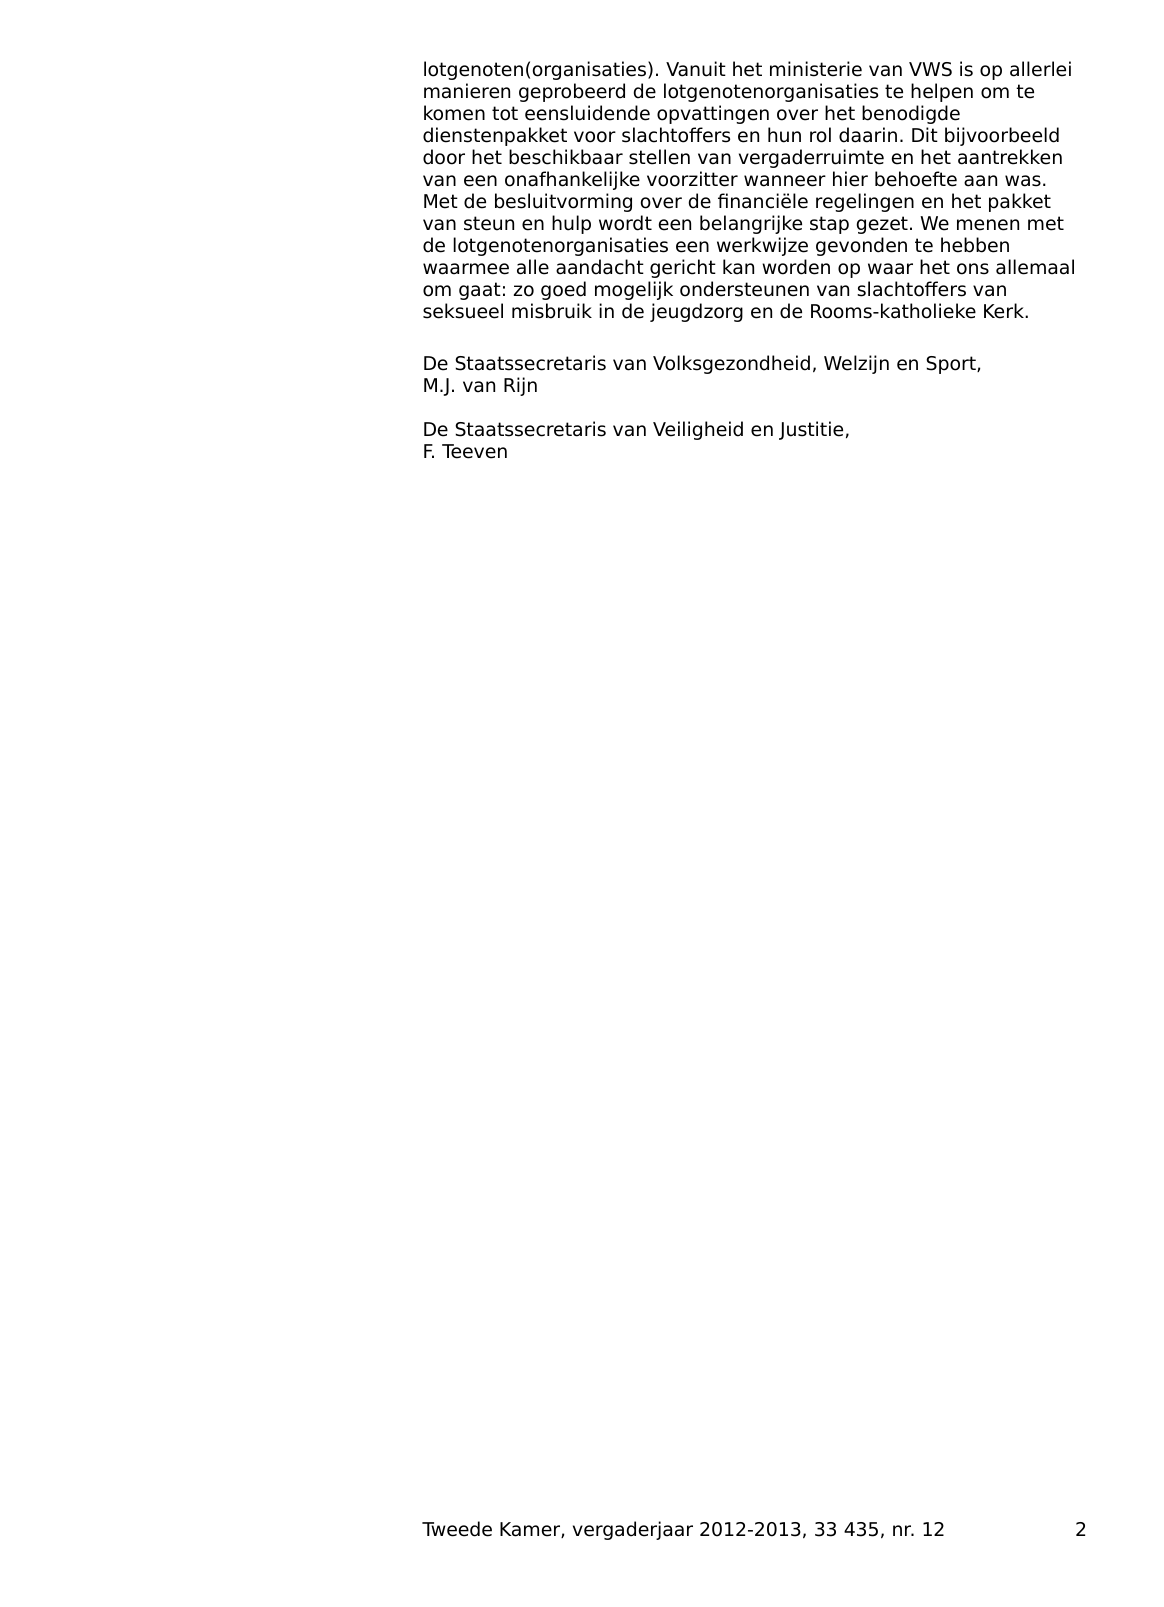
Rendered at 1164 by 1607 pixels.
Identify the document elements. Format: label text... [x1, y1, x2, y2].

text De Staatssecretaris van Volksgezondheid, Welzijn en Sport, M.J. van Rijn [422, 353, 1087, 397]
text lotgenoten(organisaties). Vanuit het ministerie van VWS is op allerlei manieren geprobeerd de lotgenotenorganisaties te helpen om te komen tot eensluidende opvattingen over het benodigde dienstenpakket voor slachtoffers en hun rol daarin. Dit bijvoorbeeld door het beschikbaar stellen van vergaderruimte en het aantrekken van een onafhankelijke voorzitter wanneer hier behoefte aan was. [422, 59, 1087, 191]
text De Staatssecretaris van Veiligheid en Justitie, F. Teeven [422, 419, 1087, 463]
text Met de besluitvorming over de financiële regelingen en het pakket van steun en hulp wordt een belangrijke stap gezet. We menen met de lotgenotenorganisaties een werkwijze gevonden te hebben waarmee alle aandacht gericht kan worden op waar het ons allemaal om gaat: zo goed mogelijk ondersteunen van slachtoffers van seksueel misbruik in de jeugdzorg en de Rooms-katholieke Kerk. [422, 191, 1087, 323]
